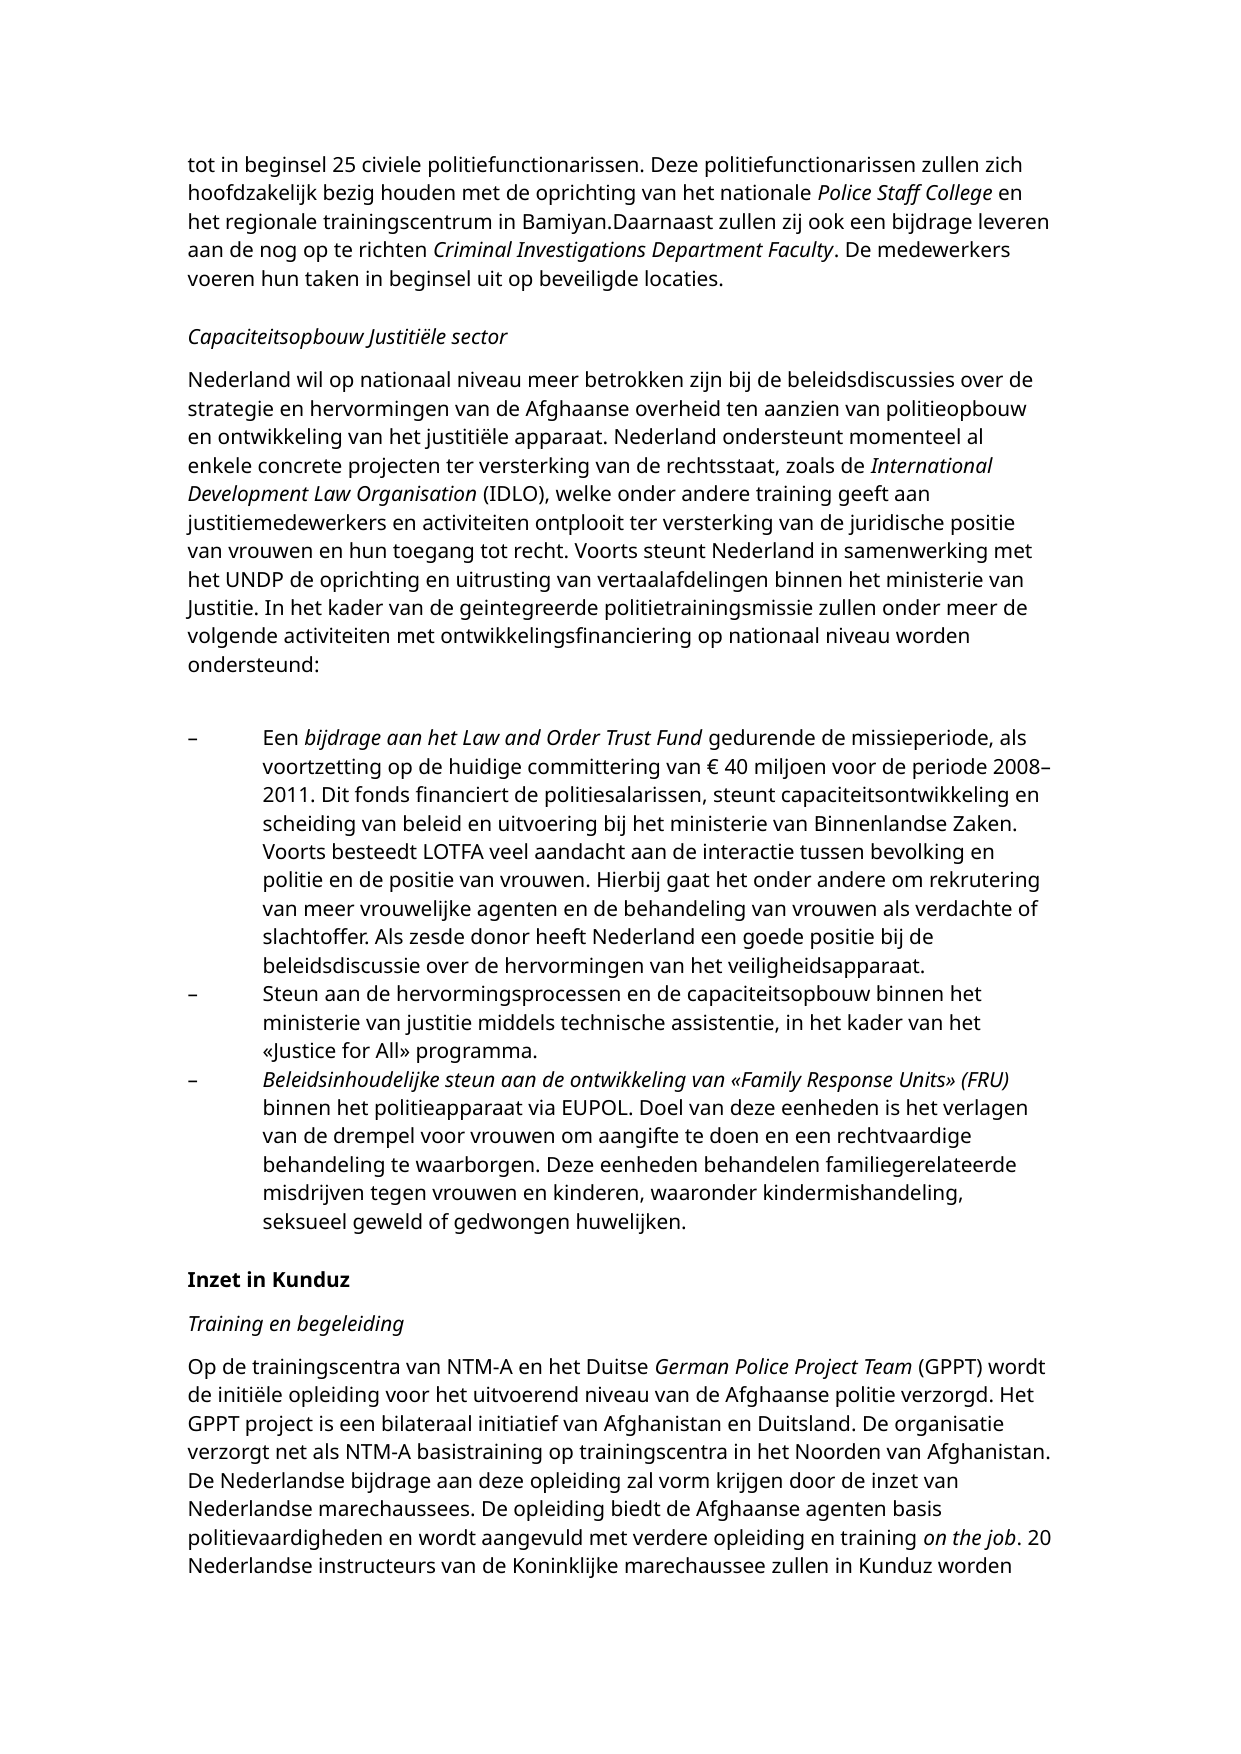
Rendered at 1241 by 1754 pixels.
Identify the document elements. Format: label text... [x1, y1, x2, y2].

text Inzet in Kunduz [187, 1265, 1053, 1294]
text tot in beginsel 25 civiele politiefunctionarissen. Deze politiefunctionarissen zullen zich hoofdzakelijk bezig houden met de oprichting van het nationale Police Staff College en het regionale trainingscentrum in Bamiyan.Daarnaast zullen zij ook een bijdrage leveren aan de nog op te richten Criminal Investigations Department Faculty. De medewerkers voeren hun taken in beginsel uit op beveiligde locaties. [187, 150, 1053, 292]
list Een bijdrage aan het Law and Order Trust Fund gedurende de missieperiode, als voortzetting op de huidige committering van € 40 miljoen voor de periode 2008–2011. Dit fonds financiert de politiesalarissen, steunt capaciteitsontwikkeling en scheiding van beleid en uitvoering bij het ministerie van Binnenlandse Zaken. Voorts besteedt LOTFA veel aandacht aan de interactie tussen bevolking en politie en de positie van vrouwen. Hierbij gaat het onder andere om rekrutering van meer vrouwelijke agenten en de behandeling van vrouwen als verdachte of slachtoffer. Als zesde donor heeft Nederland een goede positie bij de beleidsdiscussie over de hervormingen van het veiligheidsapparaat. [187, 723, 1053, 979]
list Beleidsinhoudelijke steun aan de ontwikkeling van «Family Response Units» (FRU) binnen het politieapparaat via EUPOL. Doel van deze eenheden is het verlagen van de drempel voor vrouwen om aangifte te doen en een rechtvaardige behandeling te waarborgen. Deze eenheden behandelen familiegerelateerde misdrijven tegen vrouwen en kinderen, waaronder kindermishandeling, seksueel geweld of gedwongen huwelijken. [187, 1065, 1053, 1235]
text Op de trainingscentra van NTM-A en het Duitse German Police Project Team (GPPT) wordt de initiële opleiding voor het uitvoerend niveau van de Afghaanse politie verzorgd. Het GPPT project is een bilateraal initiatief van Afghanistan en Duitsland. De organisatie verzorgt net als NTM-A basistraining op trainingscentra in het Noorden van Afghanistan. De Nederlandse bijdrage aan deze opleiding zal vorm krijgen door de inzet van Nederlandse marechaussees. De opleiding biedt de Afghaanse agenten basis politievaardigheden en wordt aangevuld met verdere opleiding en training on the job. 20 Nederlandse instructeurs van de Koninklijke marechaussee zullen in Kunduz worden [187, 1352, 1053, 1580]
text Nederland wil op nationaal niveau meer betrokken zijn bij de beleidsdiscussies over de strategie en hervormingen van de Afghaanse overheid ten aanzien van politieopbouw en ontwikkeling van het justitiële apparaat. Nederland ondersteunt momenteel al enkele concrete projecten ter versterking van de rechtsstaat, zoals de International Development Law Organisation (IDLO), welke onder andere training geeft aan justitiemedewerkers en activiteiten ontplooit ter versterking van de juridische positie van vrouwen en hun toegang tot recht. Voorts steunt Nederland in samenwerking met het UNDP de oprichting en uitrusting van vertaalafdelingen binnen het ministerie van Justitie. In het kader van de geintegreerde politietrainingsmissie zullen onder meer de volgende activiteiten met ontwikkelingsfinanciering op nationaal niveau worden ondersteund: [187, 366, 1053, 678]
text Training en begeleiding [187, 1309, 1053, 1337]
list Steun aan de hervormingsprocessen en de capaciteitsopbouw binnen het ministerie van justitie middels technische assistentie, in het kader van het «Justice for All» programma. [187, 979, 1053, 1065]
text Capaciteitsopbouw Justitiële sector [187, 322, 1053, 351]
